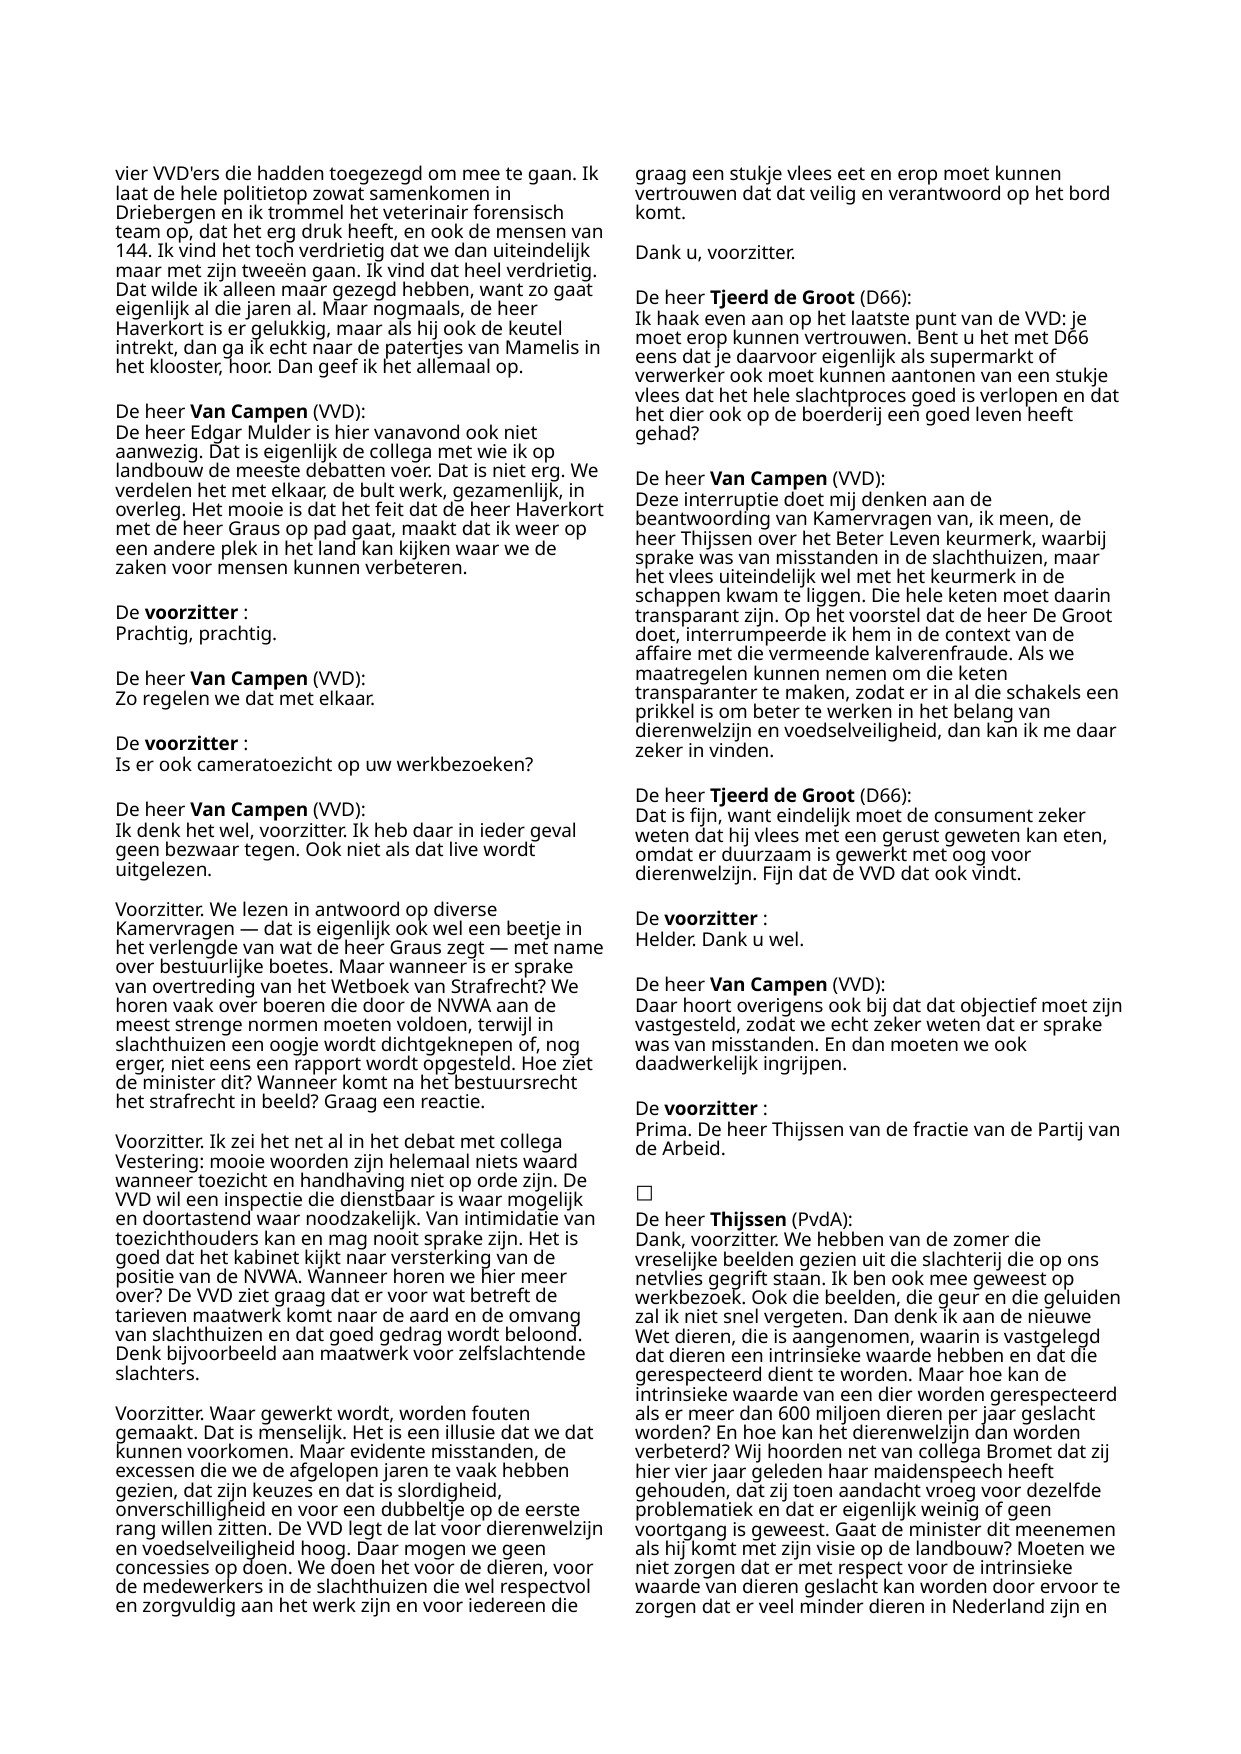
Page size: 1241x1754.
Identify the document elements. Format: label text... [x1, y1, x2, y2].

text De voorzitter : [115, 731, 605, 756]
text Ik denk het wel, voorzitter. Ik heb daar in ieder geval geen bezwaar tegen. Ook niet als dat live wordt uitgelezen. [115, 822, 605, 880]
text De heer Van Campen (VVD): [635, 971, 1125, 997]
text ⬜ [635, 1180, 1125, 1206]
text De heer Edgar Mulder is hier vanavond ook niet aanwezig. Dat is eigenlijk de collega met wie ik op landbouw de meeste debatten voer. Dat is niet erg. We verdelen het met elkaar, de bult werk, gezamenlijk, in overleg. Het mooie is dat het feit dat de heer Haverkort met de heer Graus op pad gaat, maakt dat ik weer op een andere plek in het land kan kijken waar we de zaken voor mensen kunnen verbeteren. [115, 424, 605, 578]
text Daar hoort overigens ook bij dat dat objectief moet zijn vastgesteld, zodat we echt zeker weten dat er sprake was van misstanden. En dan moeten we ook daadwerkelijk ingrijpen. [635, 997, 1125, 1074]
text Prima. De heer Thijssen van de fractie van de Partij van de Arbeid. [635, 1121, 1125, 1159]
text Prachtig, prachtig. [115, 624, 605, 644]
text De heer Van Campen (VVD): [115, 398, 605, 424]
text Is er ook cameratoezicht op uw werkbezoeken? [115, 756, 605, 776]
text Helder. Dank u wel. [635, 931, 1125, 950]
text De voorzitter : [115, 599, 605, 624]
text De heer Thijssen (PvdA): [635, 1206, 1125, 1231]
text vier VVD'ers die hadden toegezegd om mee te gaan. Ik laat de hele politietop zowat samenkomen in Driebergen en ik trommel het veterinair forensisch team op, dat het erg druk heeft, en ook de mensen van 144. Ik vind het toch verdrietig dat we dan uiteindelijk maar met zijn tweeën gaan. Ik vind dat heel verdrietig. Dat wilde ik alleen maar gezegd hebben, want zo gaat eigenlijk al die jaren al. Maar nogmaals, de heer Haverkort is er gelukkig, maar als hij ook de keutel intrekt, dan ga ik echt naar de patertjes van Mamelis in het klooster, hoor. Dan geef ik het allemaal op. [115, 165, 605, 377]
text De voorzitter : [635, 1095, 1125, 1121]
text graag een stukje vlees eet en erop moet kunnen vertrouwen dat dat veilig en verantwoord op het bord komt. [635, 165, 1125, 223]
text Voorzitter. We lezen in antwoord op diverse Kamervragen — dat is eigenlijk ook wel een beetje in het verlengde van wat de heer Graus zegt — met name over bestuurlijke boetes. Maar wanneer is er sprake van overtreding van het Wetboek van Strafrecht? We horen vaak over boeren die door de NVWA aan de meest strenge normen moeten voldoen, terwijl in slachthuizen een oogje wordt dichtgeknepen of, nog erger, niet eens een rapport wordt opgesteld. Hoe ziet de minister dit? Wanneer komt na het bestuursrecht het strafrecht in beeld? Graag een reactie. [115, 901, 605, 1113]
text Voorzitter. Ik zei het net al in het debat met collega Vestering: mooie woorden zijn helemaal niets waard wanneer toezicht en handhaving niet op orde zijn. De VVD wil een inspectie die dienstbaar is waar mogelijk en doortastend waar noodzakelijk. Van intimidatie van toezichthouders kan en mag nooit sprake zijn. Het is goed dat het kabinet kijkt naar versterking van de positie van de NVWA. Wanneer horen we hier meer over? De VVD ziet graag dat er voor wat betreft de tarieven maatwerk komt naar de aard en de omvang van slachthuizen en dat goed gedrag wordt beloond. Denk bijvoorbeeld aan maatwerk voor zelfslachtende slachters. [115, 1133, 605, 1384]
text Zo regelen we dat met elkaar. [115, 690, 605, 710]
text De heer Tjeerd de Groot (D66): [635, 284, 1125, 310]
text Dank u, voorzitter. [635, 244, 1125, 263]
text De heer Van Campen (VVD): [635, 465, 1125, 491]
text Ik haak even aan op het laatste punt van de VVD: je moet erop kunnen vertrouwen. Bent u het met D66 eens dat je daarvoor eigenlijk als supermarkt of verwerker ook moet kunnen aantonen van een stukje vlees dat het hele slachtproces goed is verlopen en dat het dier ook op de boerderij een goed leven heeft gehad? [635, 310, 1125, 444]
text De heer Van Campen (VVD): [115, 665, 605, 690]
text Deze interruptie doet mij denken aan de beantwoording van Kamervragen van, ik meen, de heer Thijssen over het Beter Leven keurmerk, waarbij sprake was van misstanden in de slachthuizen, maar het vlees uiteindelijk wel met het keurmerk in de schappen kwam te liggen. Die hele keten moet daarin transparant zijn. Op het voorstel dat de heer De Groot doet, interrumpeerde ik hem in de context van de affaire met die vermeende kalverenfraude. Als we maatregelen kunnen nemen om die keten transparanter te maken, zodat er in al die schakels een prikkel is om beter te werken in het belang van dierenwelzijn en voedselveiligheid, dan kan ik me daar zeker in vinden. [635, 491, 1125, 761]
text Dank, voorzitter. We hebben van de zomer die vreselijke beelden gezien uit die slachterij die op ons netvlies gegrift staan. Ik ben ook mee geweest op werkbezoek. Ook die beelden, die geur en die geluiden zal ik niet snel vergeten. Dan denk ik aan de nieuwe Wet dieren, die is aangenomen, waarin is vastgelegd dat dieren een intrinsieke waarde hebben en dat die gerespecteerd dient te worden. Maar hoe kan de intrinsieke waarde van een dier worden gerespecteerd als er meer dan 600 miljoen dieren per jaar geslacht worden? En hoe kan het dierenwelzijn dan worden verbeterd? Wij hoorden net van collega Bromet dat zij hier vier jaar geleden haar maidenspeech heeft gehouden, dat zij toen aandacht vroeg voor dezelfde problematiek en dat er eigenlijk weinig of geen voortgang is geweest. Gaat de minister dit meenemen als hij komt met zijn visie op de landbouw? Moeten we niet zorgen dat er met respect voor de intrinsieke waarde van dieren geslacht kan worden door ervoor te zorgen dat er veel minder dieren in Nederland zijn en [635, 1231, 1125, 1617]
text De heer Van Campen (VVD): [115, 796, 605, 822]
text De voorzitter : [635, 905, 1125, 931]
text Dat is fijn, want eindelijk moet de consument zeker weten dat hij vlees met een gerust geweten kan eten, omdat er duurzaam is gewerkt met oog voor dierenwelzijn. Fijn dat de VVD dat ook vindt. [635, 807, 1125, 884]
text Voorzitter. Waar gewerkt wordt, worden fouten gemaakt. Dat is menselijk. Het is een illusie dat we dat kunnen voorkomen. Maar evidente misstanden, de excessen die we de afgelopen jaren te vaak hebben gezien, dat zijn keuzes en dat is slordigheid, onverschilligheid en voor een dubbeltje op de eerste rang willen zitten. De VVD legt de lat voor dierenwelzijn en voedselveiligheid hoog. Daar mogen we geen concessies op doen. We doen het voor de dieren, voor de medewerkers in de slachthuizen die wel respectvol en zorgvuldig aan het werk zijn en voor iedereen die [115, 1404, 605, 1617]
text De heer Tjeerd de Groot (D66): [635, 782, 1125, 807]
